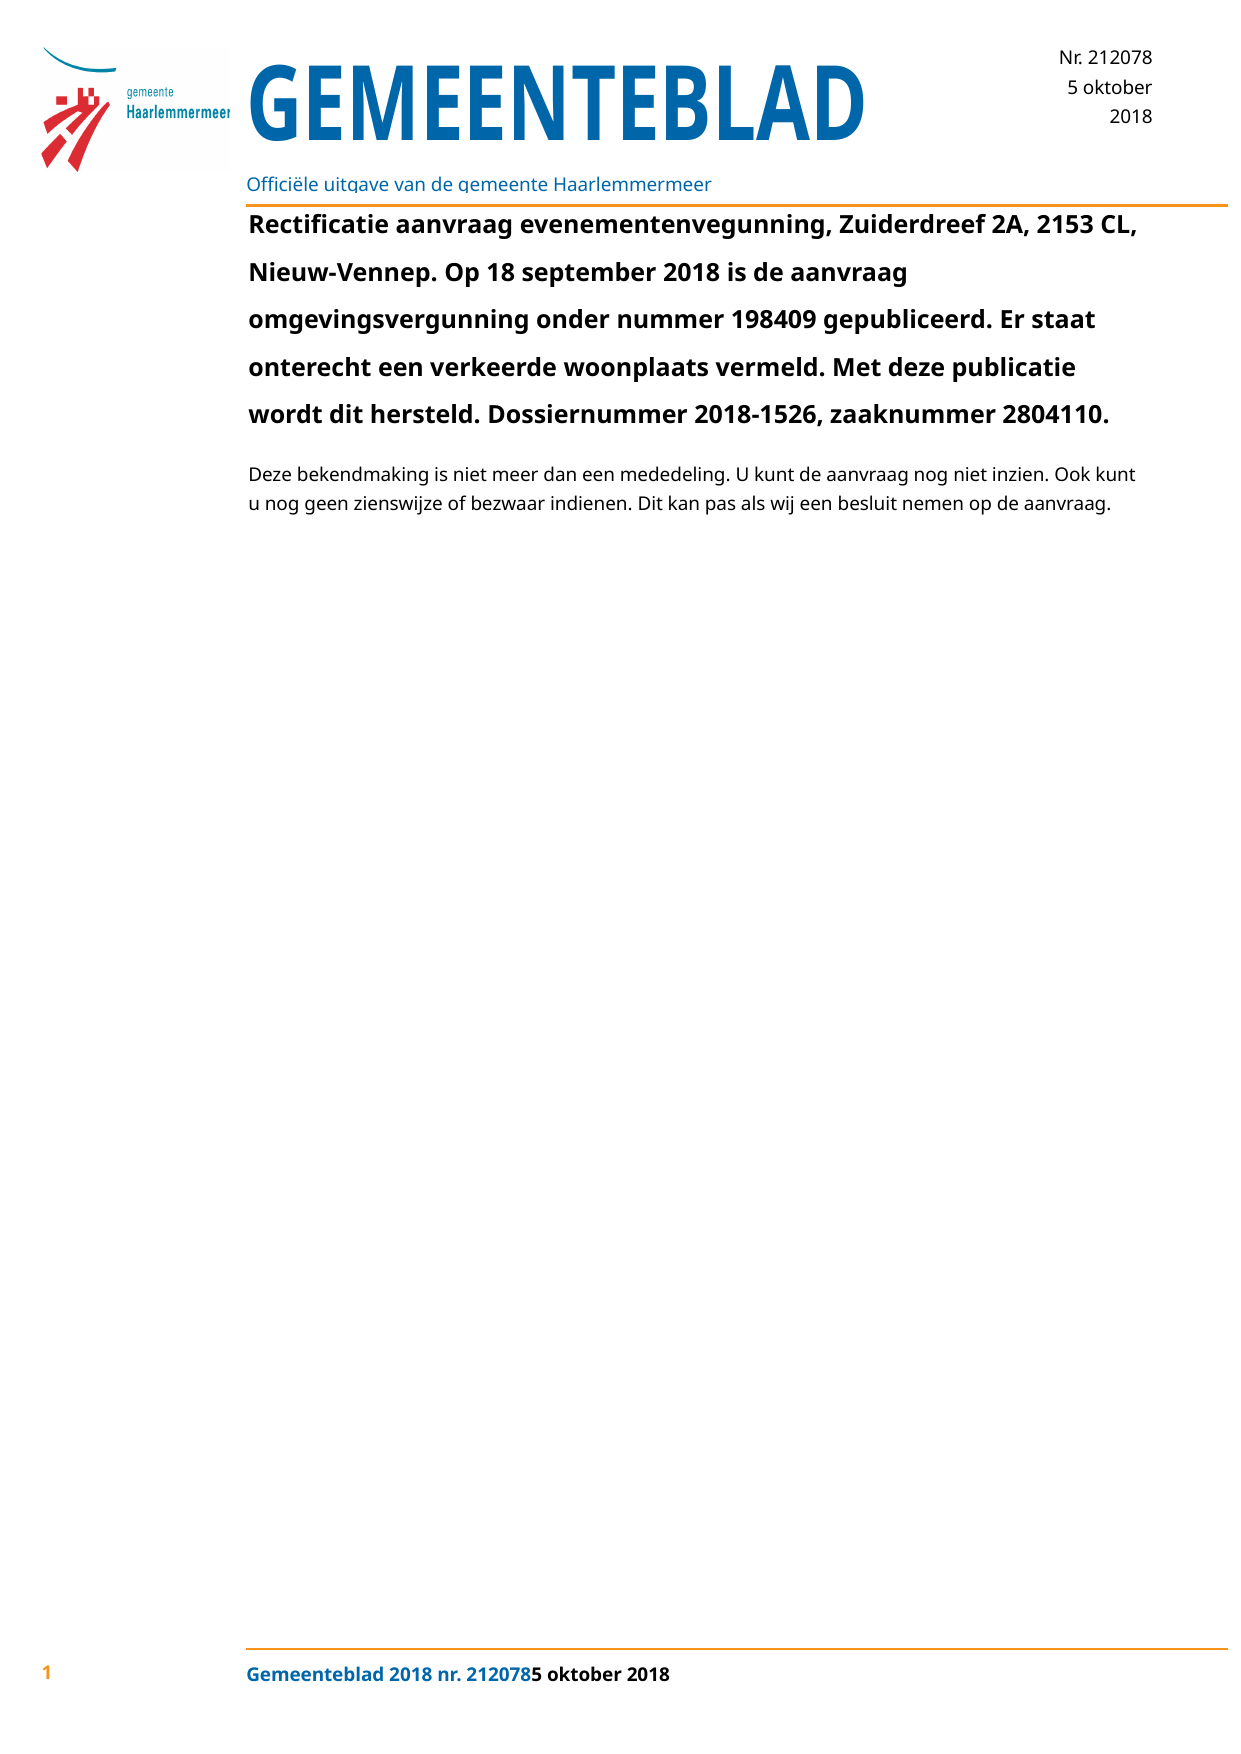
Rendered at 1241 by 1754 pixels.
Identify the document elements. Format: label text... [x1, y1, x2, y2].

text Rectificatie aanvraag evenementenvegunning, Zuiderdreef 2A, 2153 CL, Nieuw-Vennep. Op 18 september 2018 is de aanvraag omgevingsvergunning onder nummer 198409 gepubliceerd. Er staat onterecht een verkeerde woonplaats vermeld. Met deze publicatie wordt dit hersteld. Dossiernummer 2018-1526, zaaknummer 2804110. [248, 207, 1152, 431]
picture [41, 47, 231, 172]
text Deze bekendmaking is niet meer dan een mededeling. U kunt de aanvraag nog niet inzien. Ook kunt u nog geen zienswijze of bezwaar indienen. Dit kan pas als wij een besluit nemen op de aanvraag. [248, 461, 1152, 516]
